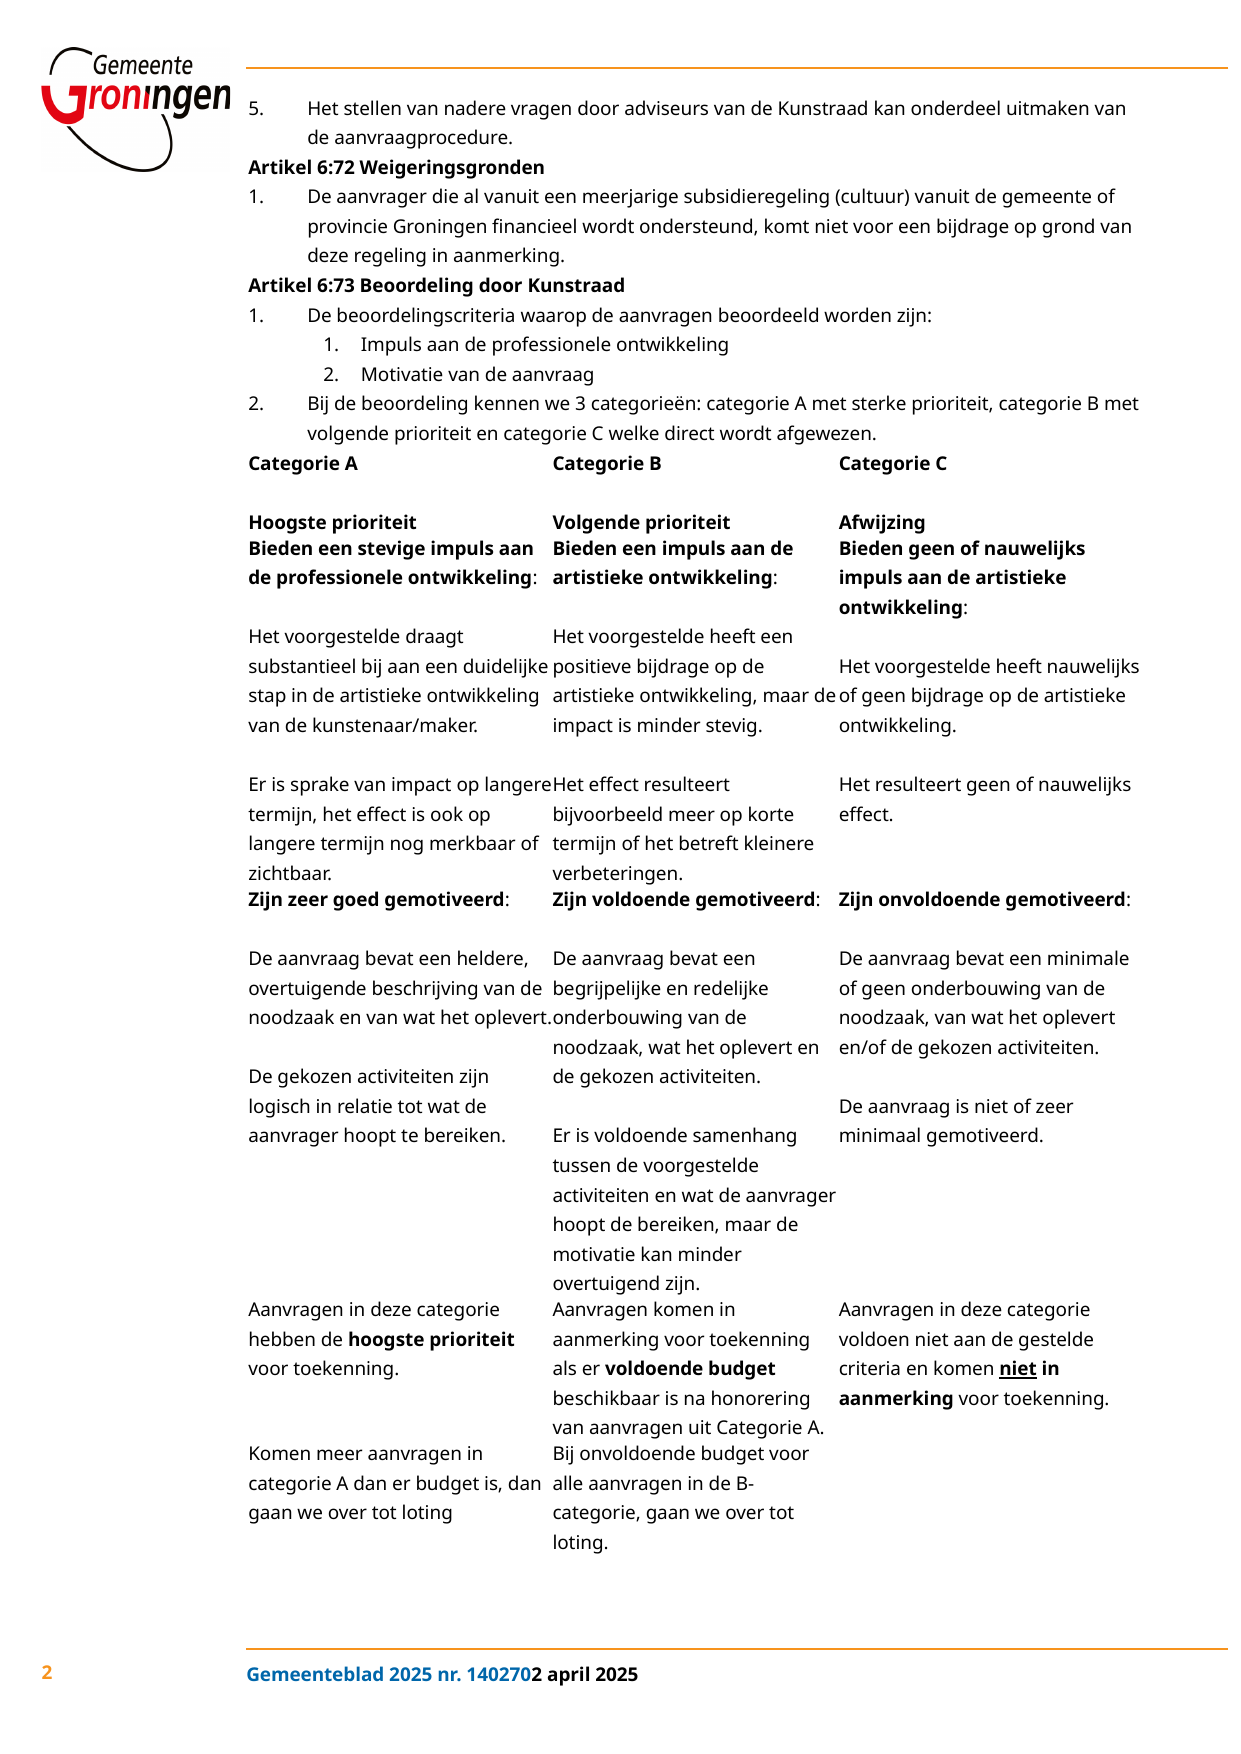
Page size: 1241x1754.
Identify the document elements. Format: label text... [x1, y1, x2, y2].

text Artikel 6:73 Beoordeling door Kunstraad [248, 272, 1152, 298]
table_cell Aanvragen in deze categorie hebben de hoogste prioriteit voor toekenning. [248, 1296, 552, 1440]
table_cell Bieden een impuls aan de artistieke ontwikkeling: Het voorgestelde heeft een positieve bijdrage op de artistieke ontwikkeling, maar de impact is minder stevig. Het effect resulteert bijvoorbeeld meer op korte termijn of het betreft kleinere verbeteringen. [552, 535, 838, 886]
table_cell Zijn onvoldoende gemotiveerd: De aanvraag bevat een minimale of geen onderbouwing van de noodzaak, van wat het oplevert en/of de gekozen activiteiten. De aanvraag is niet of zeer minimaal gemotiveerd. [839, 886, 1152, 1296]
table_cell Bieden een stevige impuls aan de professionele ontwikkeling: Het voorgestelde draagt substantieel bij aan een duidelijke stap in de artistieke ontwikkeling van de kunstenaar/maker. Er is sprake van impact op langere termijn, het effect is ook op langere termijn nog merkbaar of zichtbaar. [248, 535, 552, 886]
table_cell Aanvragen komen in aanmerking voor toekenning als er voldoende budget beschikbaar is na honorering van aanvragen uit Categorie A. [552, 1296, 838, 1440]
list Motivatie van de aanvraag [323, 361, 1152, 387]
table_cell Bieden geen of nauwelijks impuls aan de artistieke ontwikkeling: Het voorgestelde heeft nauwelijks of geen bijdrage op de artistieke ontwikkeling. Het resulteert geen of nauwelijks effect. [839, 535, 1152, 886]
list De aanvrager die al vanuit een meerjarige subsidieregeling (cultuur) vanuit de gemeente of provincie Groningen financieel wordt ondersteund, komt niet voor een bijdrage op grond van deze regeling in aanmerking. [248, 183, 1152, 268]
text Artikel 6:72 Weigeringsgronden [248, 154, 1152, 180]
list Bij de beoordeling kennen we 3 categorieën: categorie A met sterke prioriteit, categorie B met volgende prioriteit en categorie C welke direct wordt afgewezen. [248, 391, 1152, 446]
list De beoordelingscriteria waarop de aanvragen beoordeeld worden zijn: [248, 302, 1152, 328]
table_cell Komen meer aanvragen in categorie A dan er budget is, dan gaan we over tot loting [248, 1440, 552, 1555]
list Impuls aan de professionele ontwikkeling [323, 331, 1152, 357]
table_cell Zijn voldoende gemotiveerd: De aanvraag bevat een begrijpelijke en redelijke onderbouwing van de noodzaak, wat het oplevert en de gekozen activiteiten. Er is voldoende samenhang tussen de voorgestelde activiteiten en wat de aanvrager hoopt de bereiken, maar de motivatie kan minder overtuigend zijn. [552, 886, 838, 1296]
table_cell Bij onvoldoende budget voor alle aanvragen in de B-categorie, gaan we over tot loting. [552, 1440, 838, 1555]
table_cell [839, 1440, 1152, 1555]
table_header Categorie A Hoogste prioriteit [248, 450, 552, 535]
table_cell Aanvragen in deze categorie voldoen niet aan de gestelde criteria en komen niet in aanmerking voor toekenning. [839, 1296, 1152, 1440]
table_header Categorie C Afwijzing [839, 450, 1152, 535]
table_cell Zijn zeer goed gemotiveerd: De aanvraag bevat een heldere, overtuigende beschrijving van de noodzaak en van wat het oplevert. De gekozen activiteiten zijn logisch in relatie tot wat de aanvrager hoopt te bereiken. [248, 886, 552, 1296]
picture [41, 47, 231, 172]
list Het stellen van nadere vragen door adviseurs van de Kunstraad kan onderdeel uitmaken van de aanvraagprocedure. [248, 95, 1152, 150]
table_header Categorie B Volgende prioriteit [552, 450, 838, 535]
